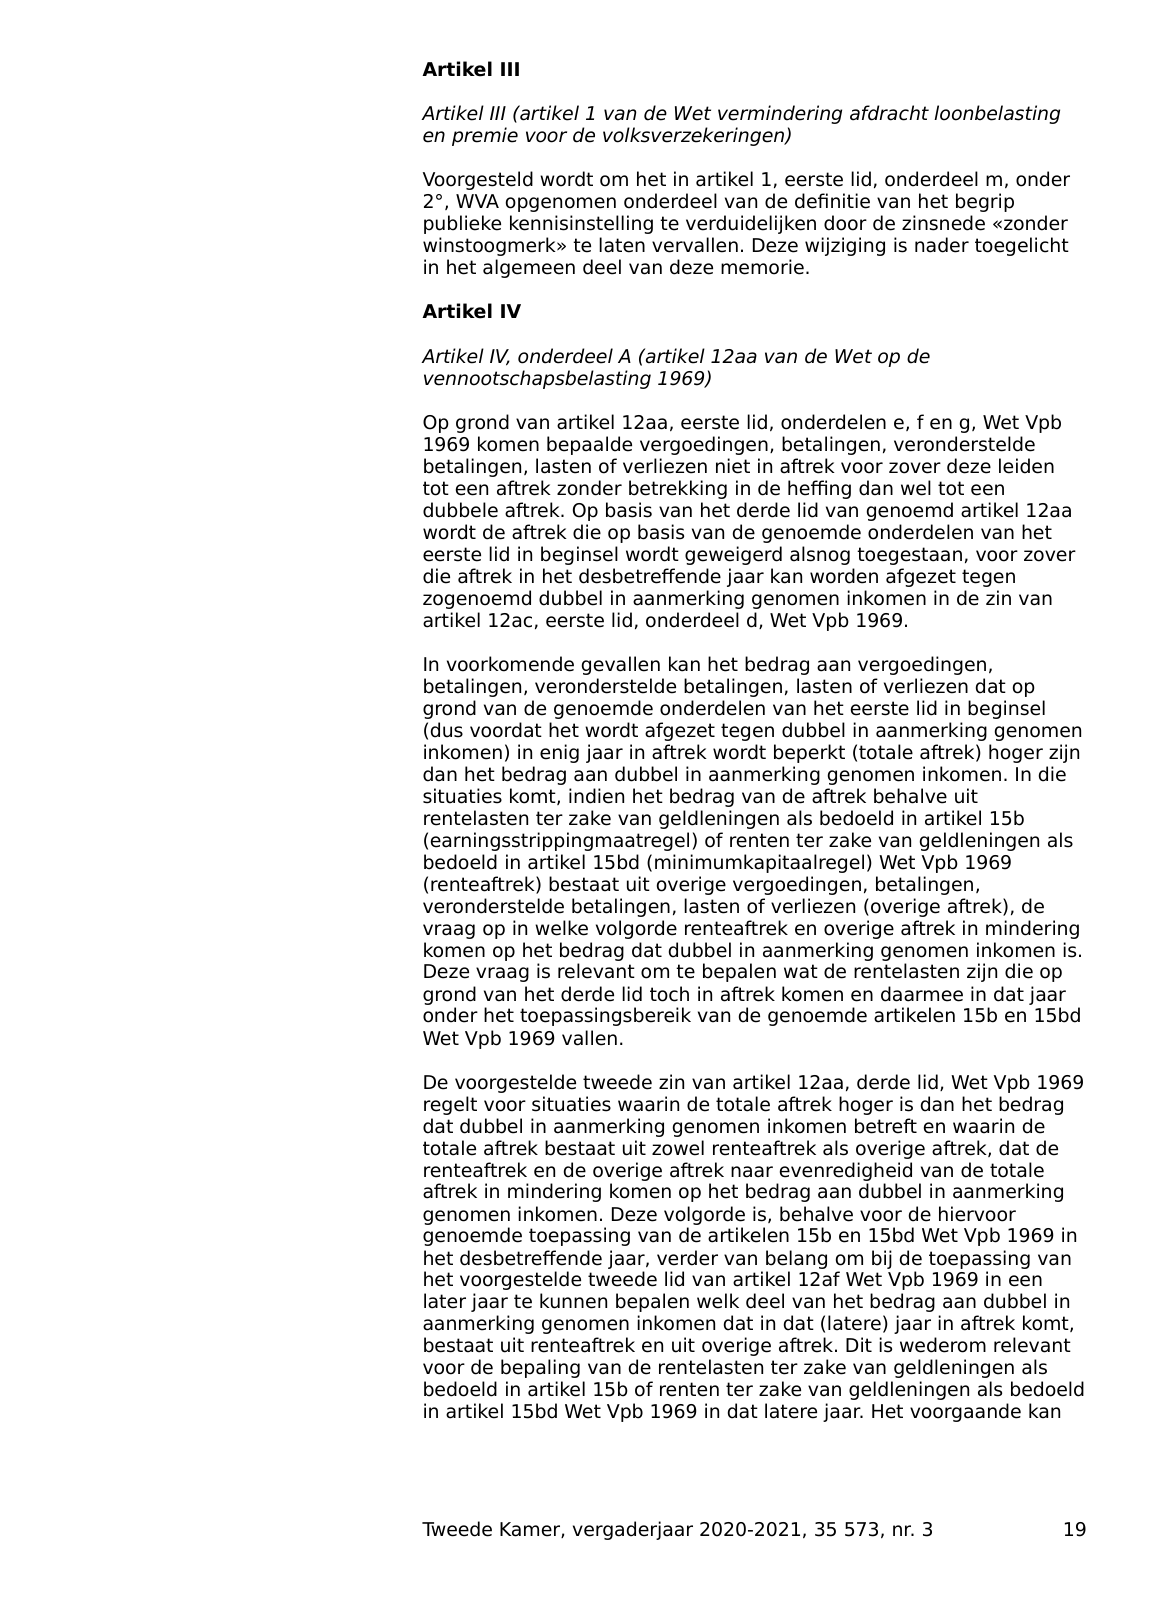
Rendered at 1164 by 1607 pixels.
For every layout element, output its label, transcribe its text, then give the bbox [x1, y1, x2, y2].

text Op grond van artikel 12aa, eerste lid, onderdelen e, f en g, Wet Vpb 1969 komen bepaalde vergoedingen, betalingen, veronderstelde betalingen, lasten of verliezen niet in aftrek voor zover deze leiden tot een aftrek zonder betrekking in de heffing dan wel tot een dubbele aftrek. Op basis van het derde lid van genoemd artikel 12aa wordt de aftrek die op basis van de genoemde onderdelen van het eerste lid in beginsel wordt geweigerd alsnog toegestaan, voor zover die aftrek in het desbetreffende jaar kan worden afgezet tegen zogenoemd dubbel in aanmerking genomen inkomen in de zin van artikel 12ac, eerste lid, onderdeel d, Wet Vpb 1969. [422, 412, 1087, 632]
text De voorgestelde tweede zin van artikel 12aa, derde lid, Wet Vpb 1969 regelt voor situaties waarin de totale aftrek hoger is dan het bedrag dat dubbel in aanmerking genomen inkomen betreft en waarin de totale aftrek bestaat uit zowel renteaftrek als overige aftrek, dat de renteaftrek en de overige aftrek naar evenredigheid van de totale aftrek in mindering komen op het bedrag aan dubbel in aanmerking genomen inkomen. Deze volgorde is, behalve voor de hiervoor genoemde toepassing van de artikelen 15b en 15bd Wet Vpb 1969 in het desbetreffende jaar, verder van belang om bij de toepassing van het voorgestelde tweede lid van artikel 12af Wet Vpb 1969 in een later jaar te kunnen bepalen welk deel van het bedrag aan dubbel in aanmerking genomen inkomen dat in dat (latere) jaar in aftrek komt, bestaat uit renteaftrek en uit overige aftrek. Dit is wederom relevant voor de bepaling van de rentelasten ter zake van geldleningen als bedoeld in artikel 15b of renten ter zake van geldleningen als bedoeld in artikel 15bd Wet Vpb 1969 in dat latere jaar. Het voorgaande kan [422, 1072, 1087, 1423]
subtitle Artikel III [422, 59, 1087, 81]
text In voorkomende gevallen kan het bedrag aan vergoedingen, betalingen, veronderstelde betalingen, lasten of verliezen dat op grond van de genoemde onderdelen van het eerste lid in beginsel (dus voordat het wordt afgezet tegen dubbel in aanmerking genomen inkomen) in enig jaar in aftrek wordt beperkt (totale aftrek) hoger zijn dan het bedrag aan dubbel in aanmerking genomen inkomen. In die situaties komt, indien het bedrag van de aftrek behalve uit rentelasten ter zake van geldleningen als bedoeld in artikel 15b (earningsstrippingmaatregel) of renten ter zake van geldleningen als bedoeld in artikel 15bd (minimumkapitaalregel) Wet Vpb 1969 (renteaftrek) bestaat uit overige vergoedingen, betalingen, veronderstelde betalingen, lasten of verliezen (overige aftrek), de vraag op in welke volgorde renteaftrek en overige aftrek in mindering komen op het bedrag dat dubbel in aanmerking genomen inkomen is. Deze vraag is relevant om te bepalen wat de rentelasten zijn die op grond van het derde lid toch in aftrek komen en daarmee in dat jaar onder het toepassingsbereik van de genoemde artikelen 15b en 15bd Wet Vpb 1969 vallen. [422, 654, 1087, 1049]
text Voorgesteld wordt om het in artikel 1, eerste lid, onderdeel m, onder 2°, WVA opgenomen onderdeel van de definitie van het begrip publieke kennisinstelling te verduidelijken door de zinsnede «zonder winstoogmerk» te laten vervallen. Deze wijziging is nader toegelicht in het algemeen deel van deze memorie. [422, 169, 1087, 279]
subtitle Artikel III (artikel 1 van de Wet vermindering afdracht loonbelasting en premie voor de volksverzekeringen) [422, 103, 1087, 147]
subtitle Artikel IV [422, 301, 1087, 323]
subtitle Artikel IV, onderdeel A (artikel 12aa van de Wet op de vennootschapsbelasting 1969) [422, 346, 1087, 389]
